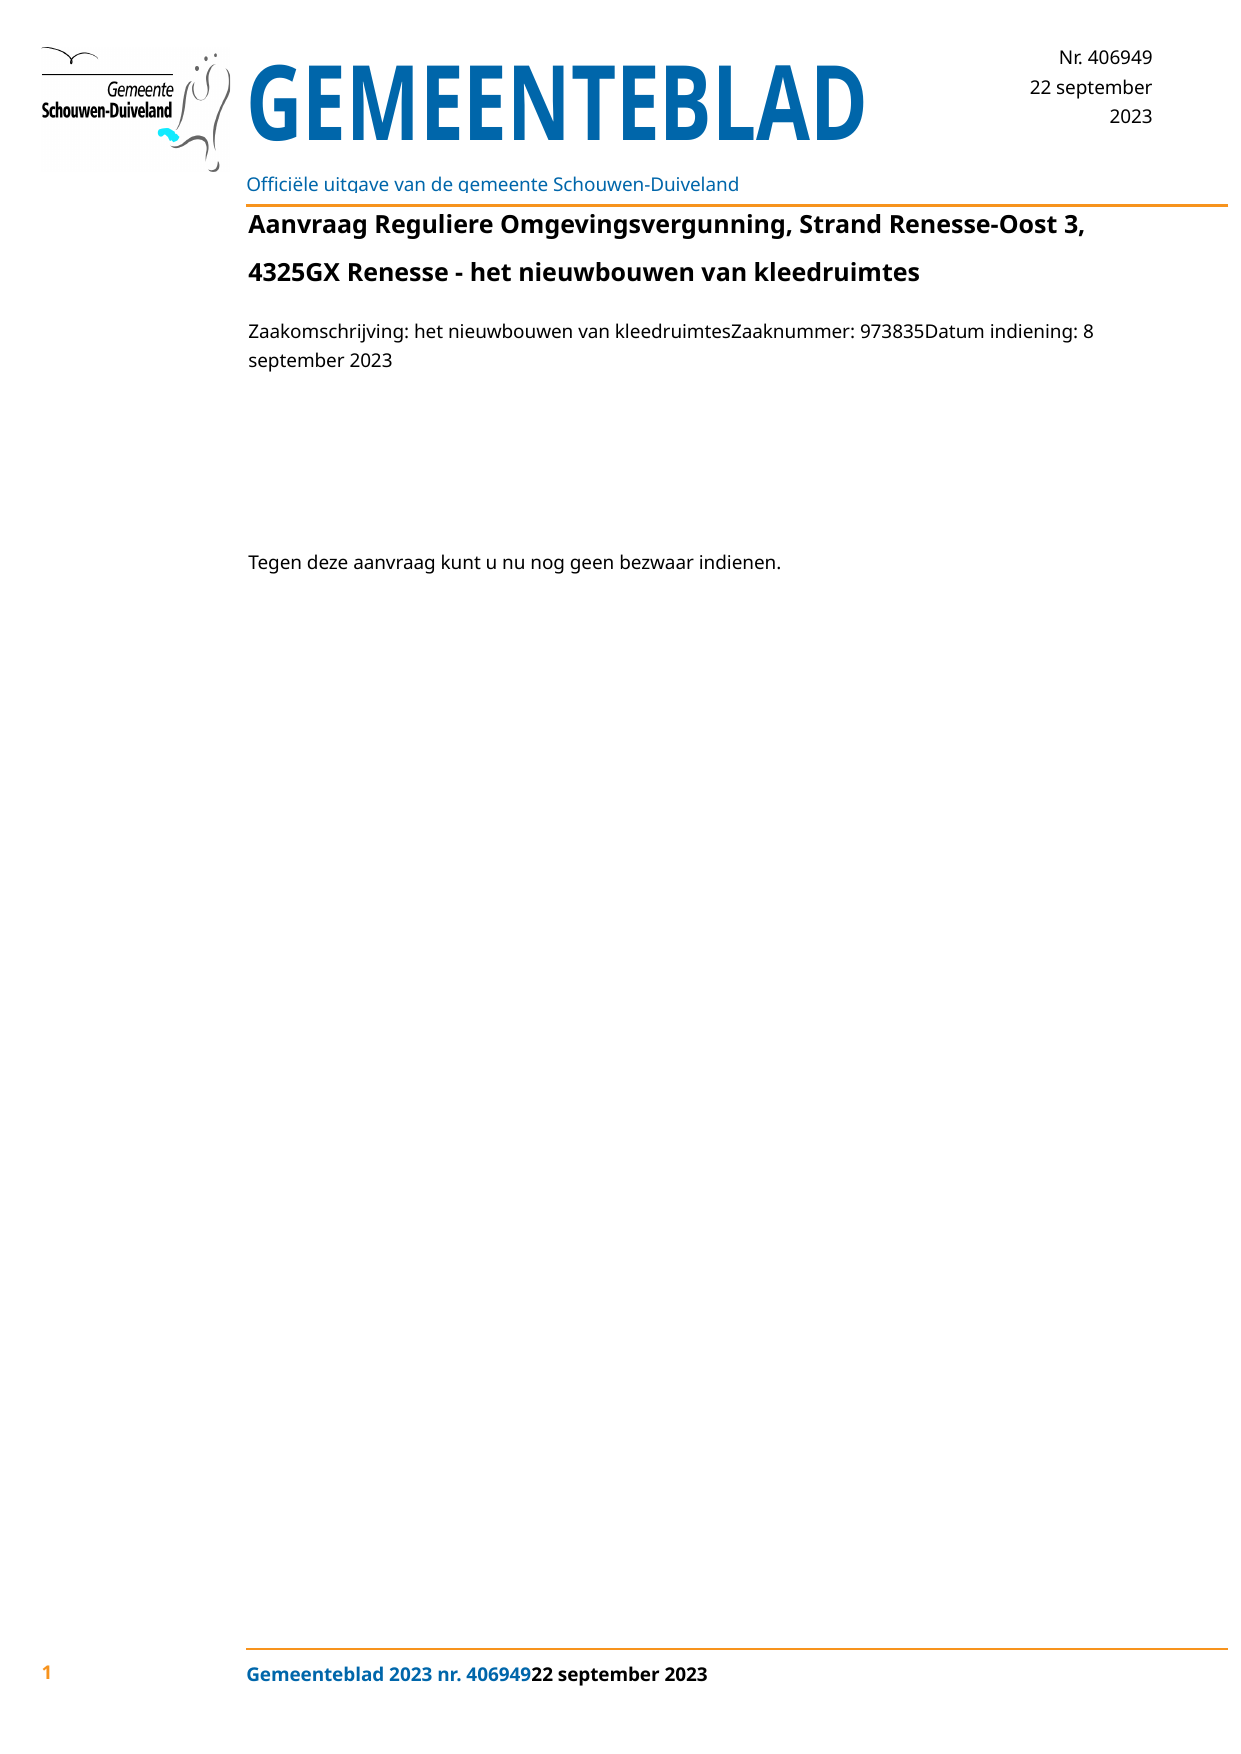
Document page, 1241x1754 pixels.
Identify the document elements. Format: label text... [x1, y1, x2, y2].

text Aanvraag Reguliere Omgevingsvergunning, Strand Renesse-Oost 3, 4325GX Renesse - het nieuwbouwen van kleedruimtes [248, 207, 1152, 288]
text Tegen deze aanvraag kunt u nu nog geen bezwaar indienen. [248, 549, 1152, 575]
picture [41, 47, 231, 172]
text Zaakomschrijving: het nieuwbouwen van kleedruimtesZaaknummer: 973835Datum indiening: 8 september 2023 [248, 318, 1152, 373]
